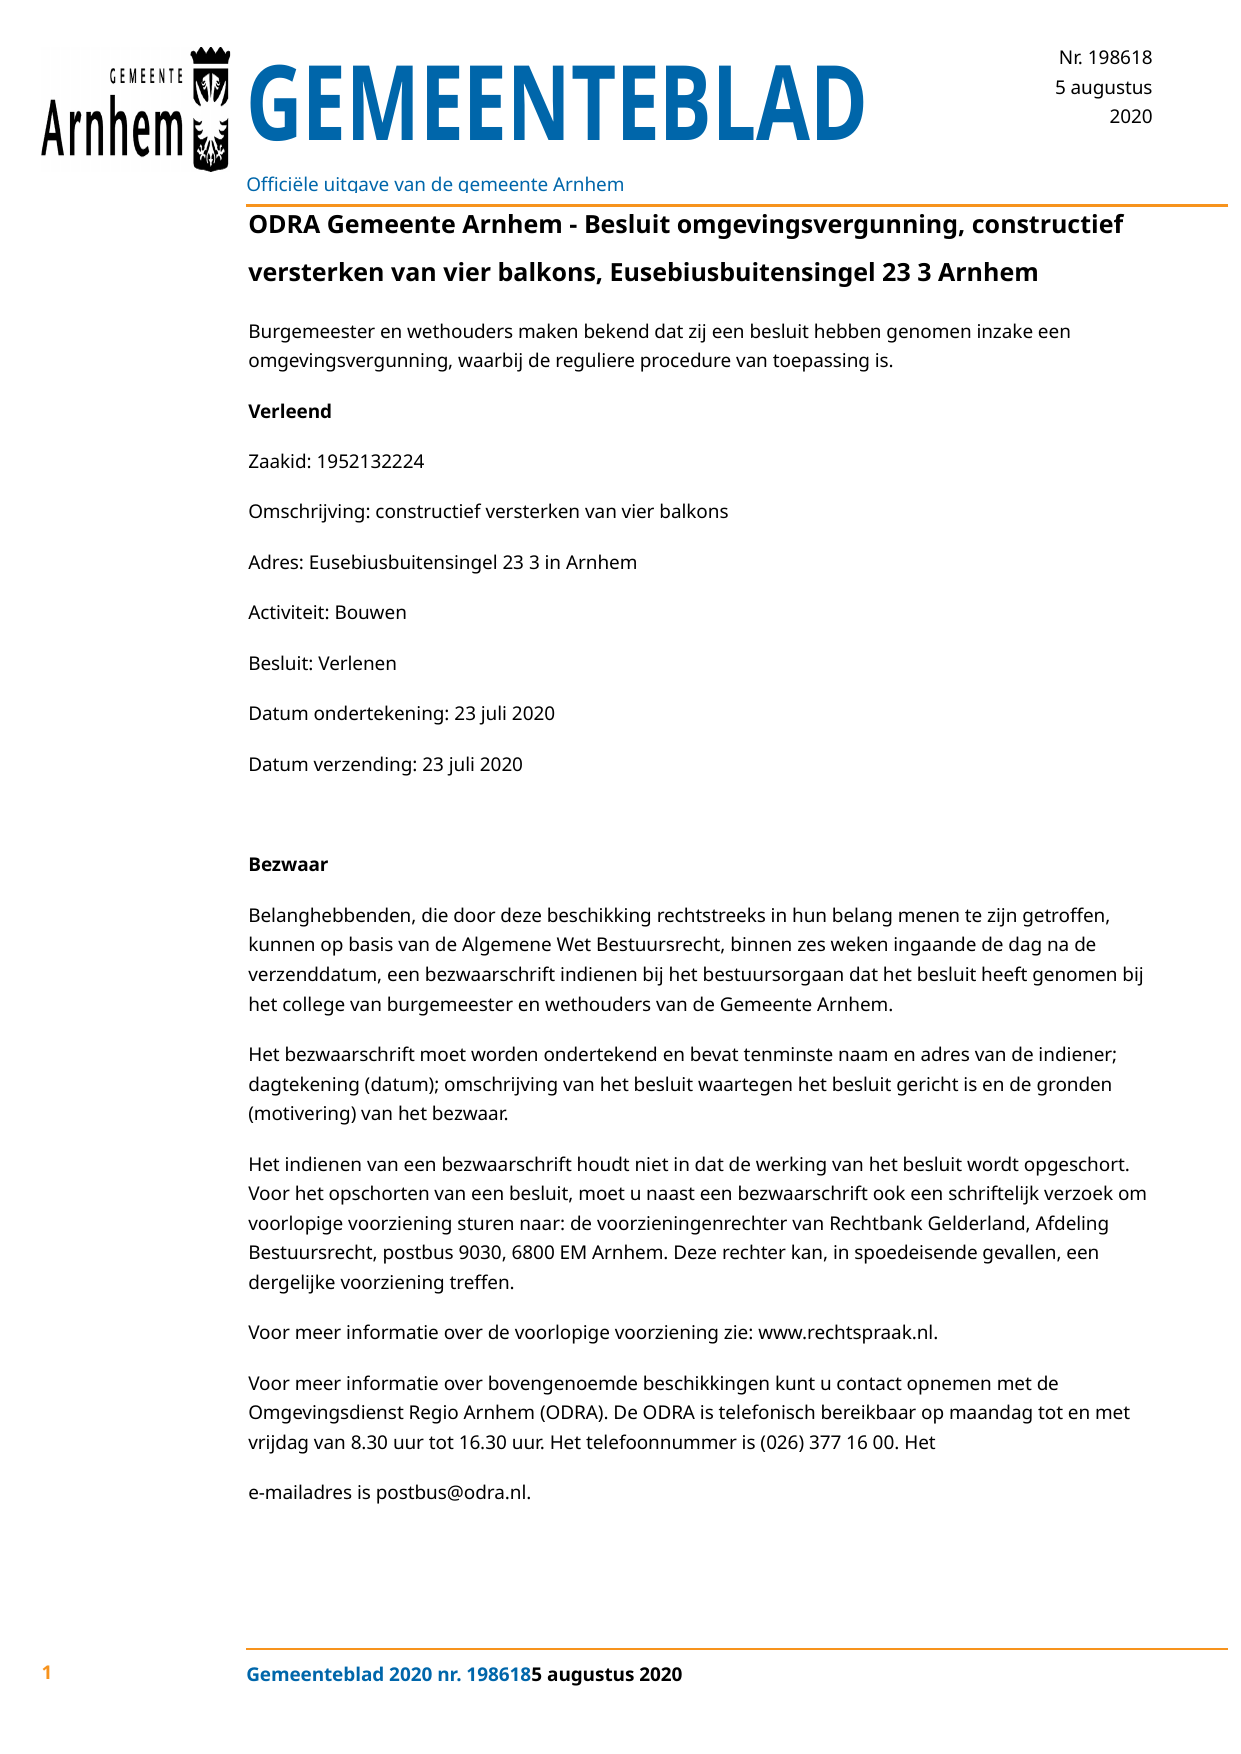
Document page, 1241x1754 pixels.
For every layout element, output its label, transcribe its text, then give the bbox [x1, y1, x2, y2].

text Datum ondertekening: 23 juli 2020 [248, 700, 1152, 726]
text Verleend [248, 398, 1152, 424]
text Het bezwaarschrift moet worden ondertekend en bevat tenminste naam en adres van de indiener; dagtekening (datum); omschrijving van het besluit waartegen het besluit gericht is en de gronden (motivering) van het bezwaar. [248, 1041, 1152, 1126]
text Datum verzending: 23 juli 2020 [248, 751, 1152, 777]
text Burgemeester en wethouders maken bekend dat zij een besluit hebben genomen inzake een omgevingsvergunning, waarbij de reguliere procedure van toepassing is. [248, 318, 1152, 373]
text Activiteit: Bouwen [248, 599, 1152, 625]
text Omschrijving: constructief versterken van vier balkons [248, 499, 1152, 524]
text Zaakid: 1952132224 [248, 448, 1152, 474]
text Het indienen van een bezwaarschrift houdt niet in dat de werking van het besluit wordt opgeschort. Voor het opschorten van een besluit, moet u naast een bezwaarschrift ook een schriftelijk verzoek om voorlopige voorziening sturen naar: de voorzieningenrechter van Rechtbank Gelderland, Afdeling Bestuursrecht, postbus 9030, 6800 EM Arnhem. Deze rechter kan, in spoedeisende gevallen, een dergelijke voorziening treffen. [248, 1151, 1152, 1295]
text e-mailadres is postbus@odra.nl. [248, 1479, 1152, 1505]
text Adres: Eusebiusbuitensingel 23 3 in Arnhem [248, 549, 1152, 575]
text Belanghebbenden, die door deze beschikking rechtstreeks in hun belang menen te zijn getroffen, kunnen op basis van de Algemene Wet Bestuursrecht, binnen zes weken ingaande de dag na de verzenddatum, een bezwaarschrift indienen bij het bestuursorgaan dat het besluit heeft genomen bij het college van burgemeester en wethouders van de Gemeente Arnhem. [248, 902, 1152, 1017]
text Bezwaar [248, 852, 1152, 877]
text Voor meer informatie over de voorlopige voorziening zie: www.rechtspraak.nl. [248, 1319, 1152, 1345]
picture [41, 47, 231, 172]
text Voor meer informatie over bovengenoemde beschikkingen kunt u contact opnemen met de Omgevingsdienst Regio Arnhem (ODRA). De ODRA is telefonisch bereikbaar op maandag tot en met vrijdag van 8.30 uur tot 16.30 uur. Het telefoonnummer is (026) 377 16 00. Het [248, 1370, 1152, 1455]
text Besluit: Verlenen [248, 650, 1152, 676]
text ODRA Gemeente Arnhem - Besluit omgevingsvergunning, constructief versterken van vier balkons, Eusebiusbuitensingel 23 3 Arnhem [248, 207, 1152, 288]
